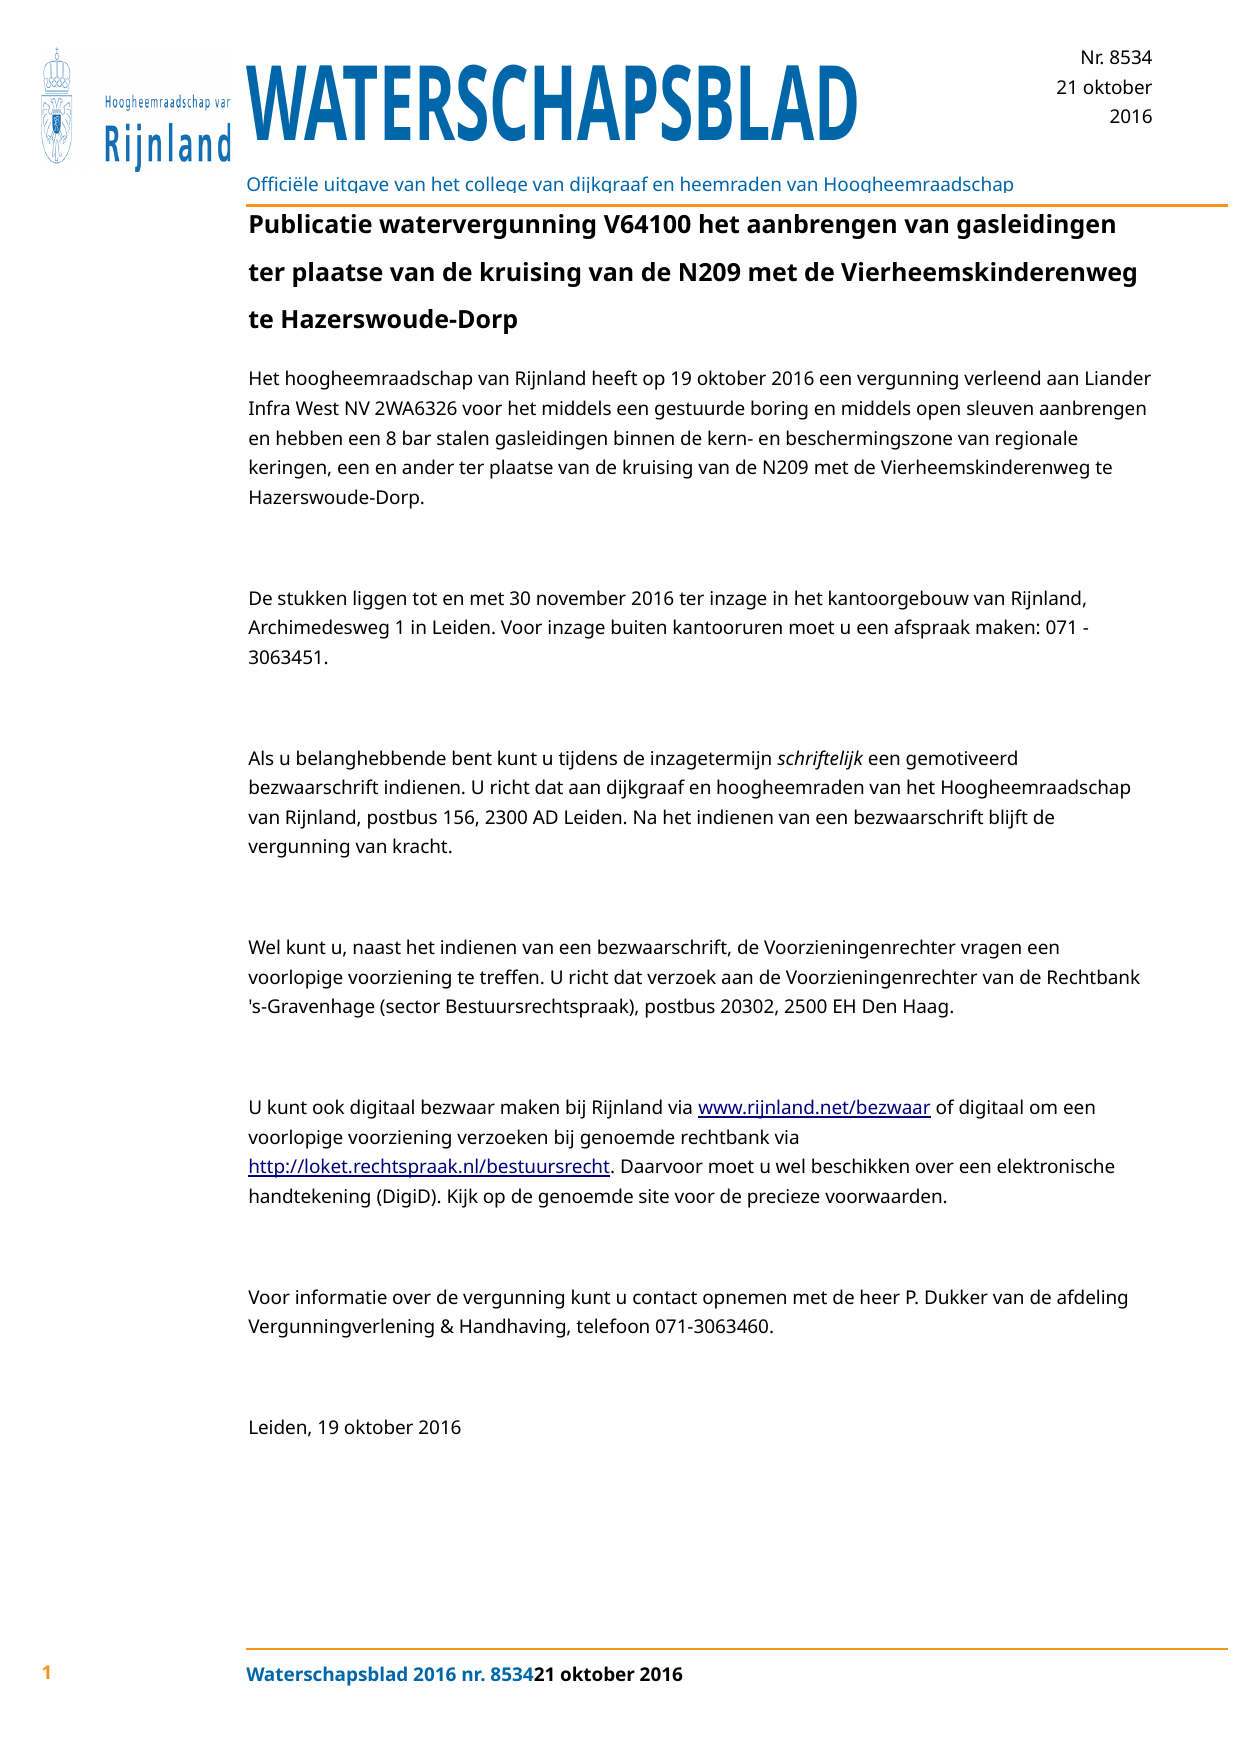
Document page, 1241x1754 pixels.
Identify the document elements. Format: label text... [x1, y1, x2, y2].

text Publicatie watervergunning V64100 het aanbrengen van gasleidingen ter plaatse van de kruising van de N209 met de Vierheemskinderenweg te Hazerswoude-Dorp [248, 207, 1152, 336]
text Wel kunt u, naast het indienen van een bezwaarschrift, de Voorzieningenrechter vragen een voorlopige voorziening te treffen. U richt dat verzoek aan de Voorzieningenrechter van de Rechtbank 's-Gravenhage (sector Bestuursrechtspraak), postbus 20302, 2500 EH Den Haag. [248, 934, 1152, 1019]
text Het hoogheemraadschap van Rijnland heeft op 19 oktober 2016 een vergunning verleend aan Liander Infra West NV 2WA6326 voor het middels een gestuurde boring en middels open sleuven aanbrengen en hebben een 8 bar stalen gasleidingen binnen de kern- en beschermingszone van regionale keringen, een en ander ter plaatse van de kruising van de N209 met de Vierheemskinderenweg te Hazerswoude-Dorp. [248, 366, 1152, 509]
picture [41, 47, 231, 172]
text Leiden, 19 oktober 2016 [248, 1414, 1152, 1440]
text U kunt ook digitaal bezwaar maken bij Rijnland via www.rijnland.net/bezwaar of digitaal om een voorlopige voorziening verzoeken bij genoemde rechtbank via http://loket.rechtspraak.nl/bestuursrecht. Daarvoor moet u wel beschikken over een elektronische handtekening (DigiD). Kijk op de genoemde site voor de precieze voorwaarden. [248, 1094, 1152, 1209]
text Als u belanghebbende bent kunt u tijdens de inzagetermijn schriftelijk een gemotiveerd bezwaarschrift indienen. U richt dat aan dijkgraaf en hoogheemraden van het Hoogheemraadschap van Rijnland, postbus 156, 2300 AD Leiden. Na het indienen van een bezwaarschrift blijft de vergunning van kracht. [248, 745, 1152, 859]
text De stukken liggen tot en met 30 november 2016 ter inzage in het kantoorgebouw van Rijnland, Archimedesweg 1 in Leiden. Voor inzage buiten kantooruren moet u een afspraak maken: 071 - 3063451. [248, 585, 1152, 669]
text Voor informatie over de vergunning kunt u contact opnemen met de heer P. Dukker van de afdeling Vergunningverlening & Handhaving, telefoon 071-3063460. [248, 1284, 1152, 1339]
